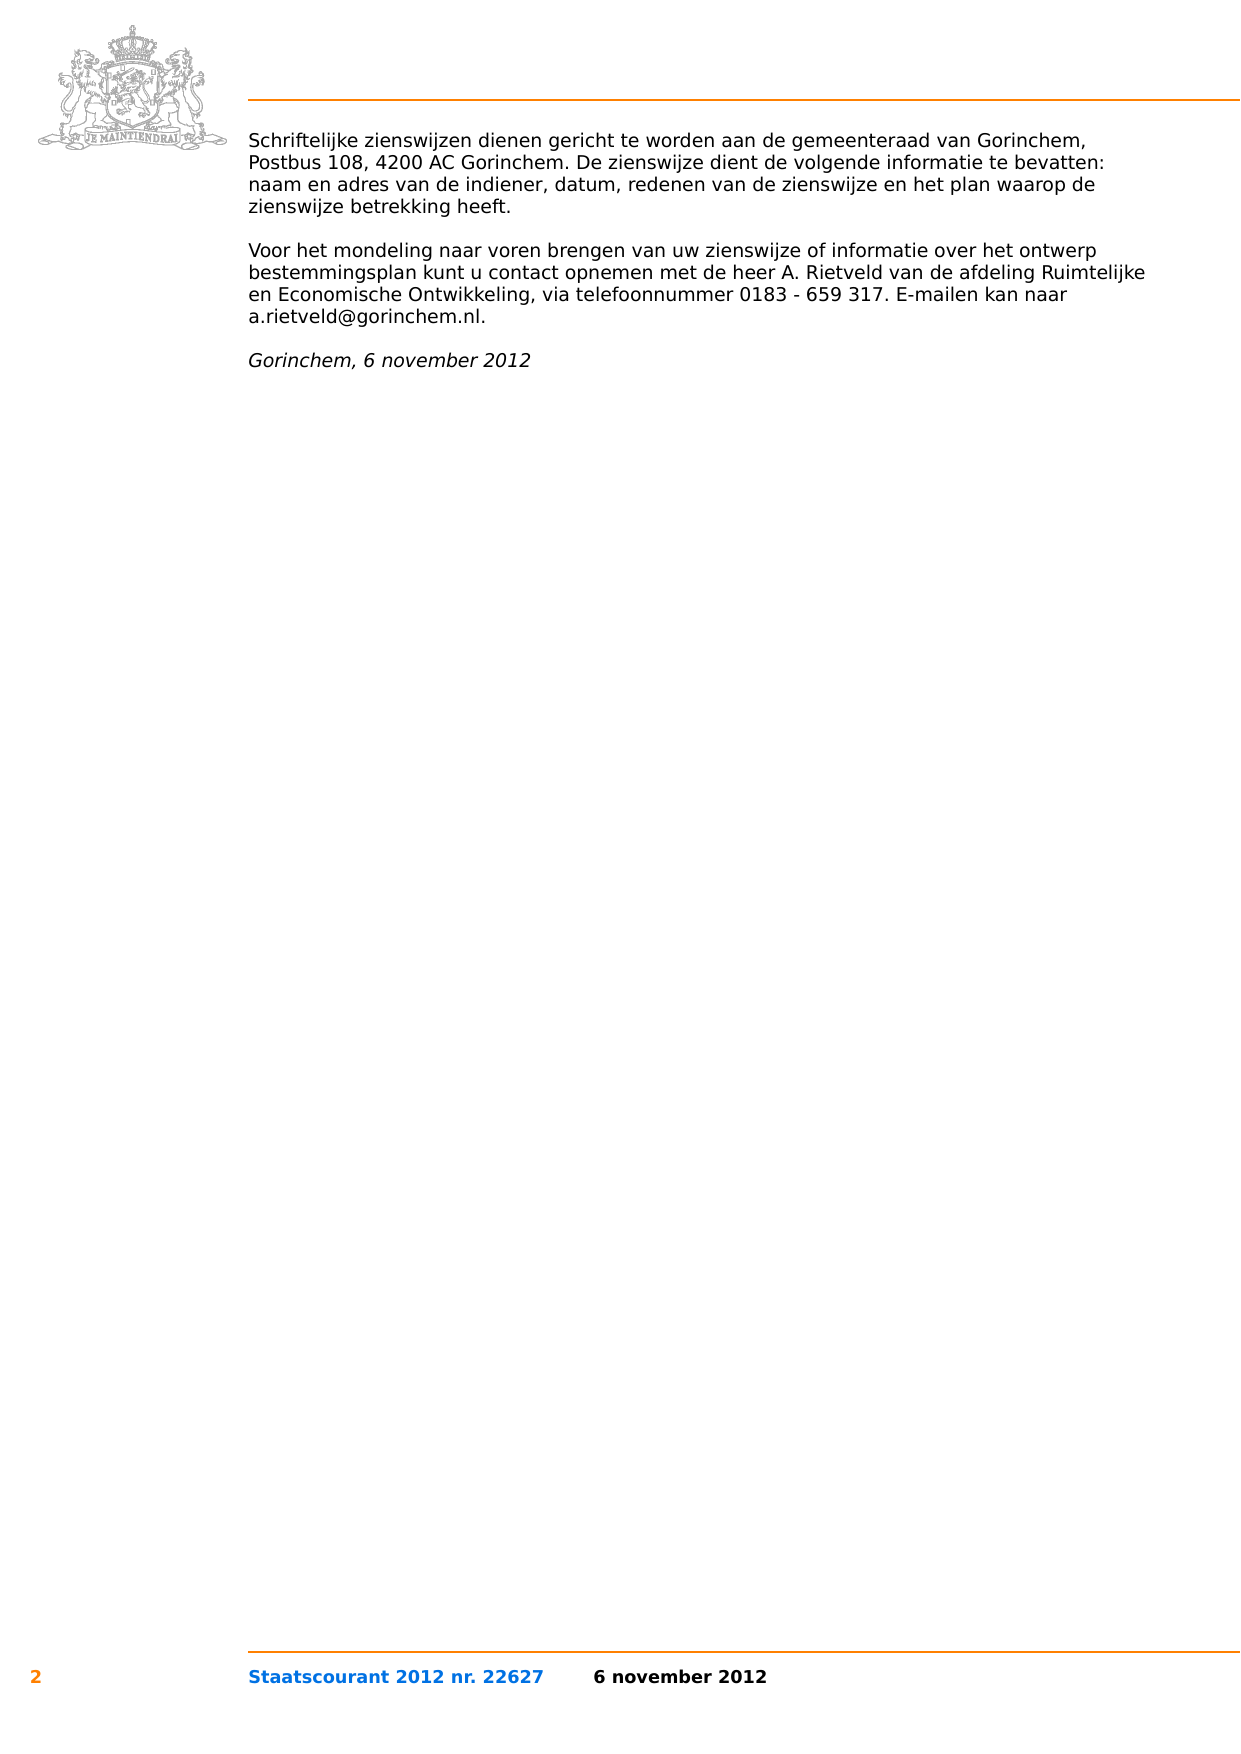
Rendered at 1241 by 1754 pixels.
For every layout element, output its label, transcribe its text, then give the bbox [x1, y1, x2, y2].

picture [38, 25, 227, 150]
text Gorinchem, 6 november 2012 [248, 349, 1163, 371]
text Schriftelijke zienswijzen dienen gericht te worden aan de gemeenteraad van Gorinchem, Postbus 108, 4200 AC Gorinchem. De zienswijze dient de volgende informatie te bevatten: naam en adres van de indiener, datum, redenen van de zienswijze en het plan waarop de zienswijze betrekking heeft. [248, 130, 1163, 218]
text Voor het mondeling naar voren brengen van uw zienswijze of informatie over het ontwerp bestemmingsplan kunt u contact opnemen met de heer A. Rietveld van de afdeling Ruimtelijke en Economische Ontwikkeling, via telefoonnummer 0183 - 659 317. E-mailen kan naar a.rietveld@gorinchem.nl. [248, 240, 1163, 328]
